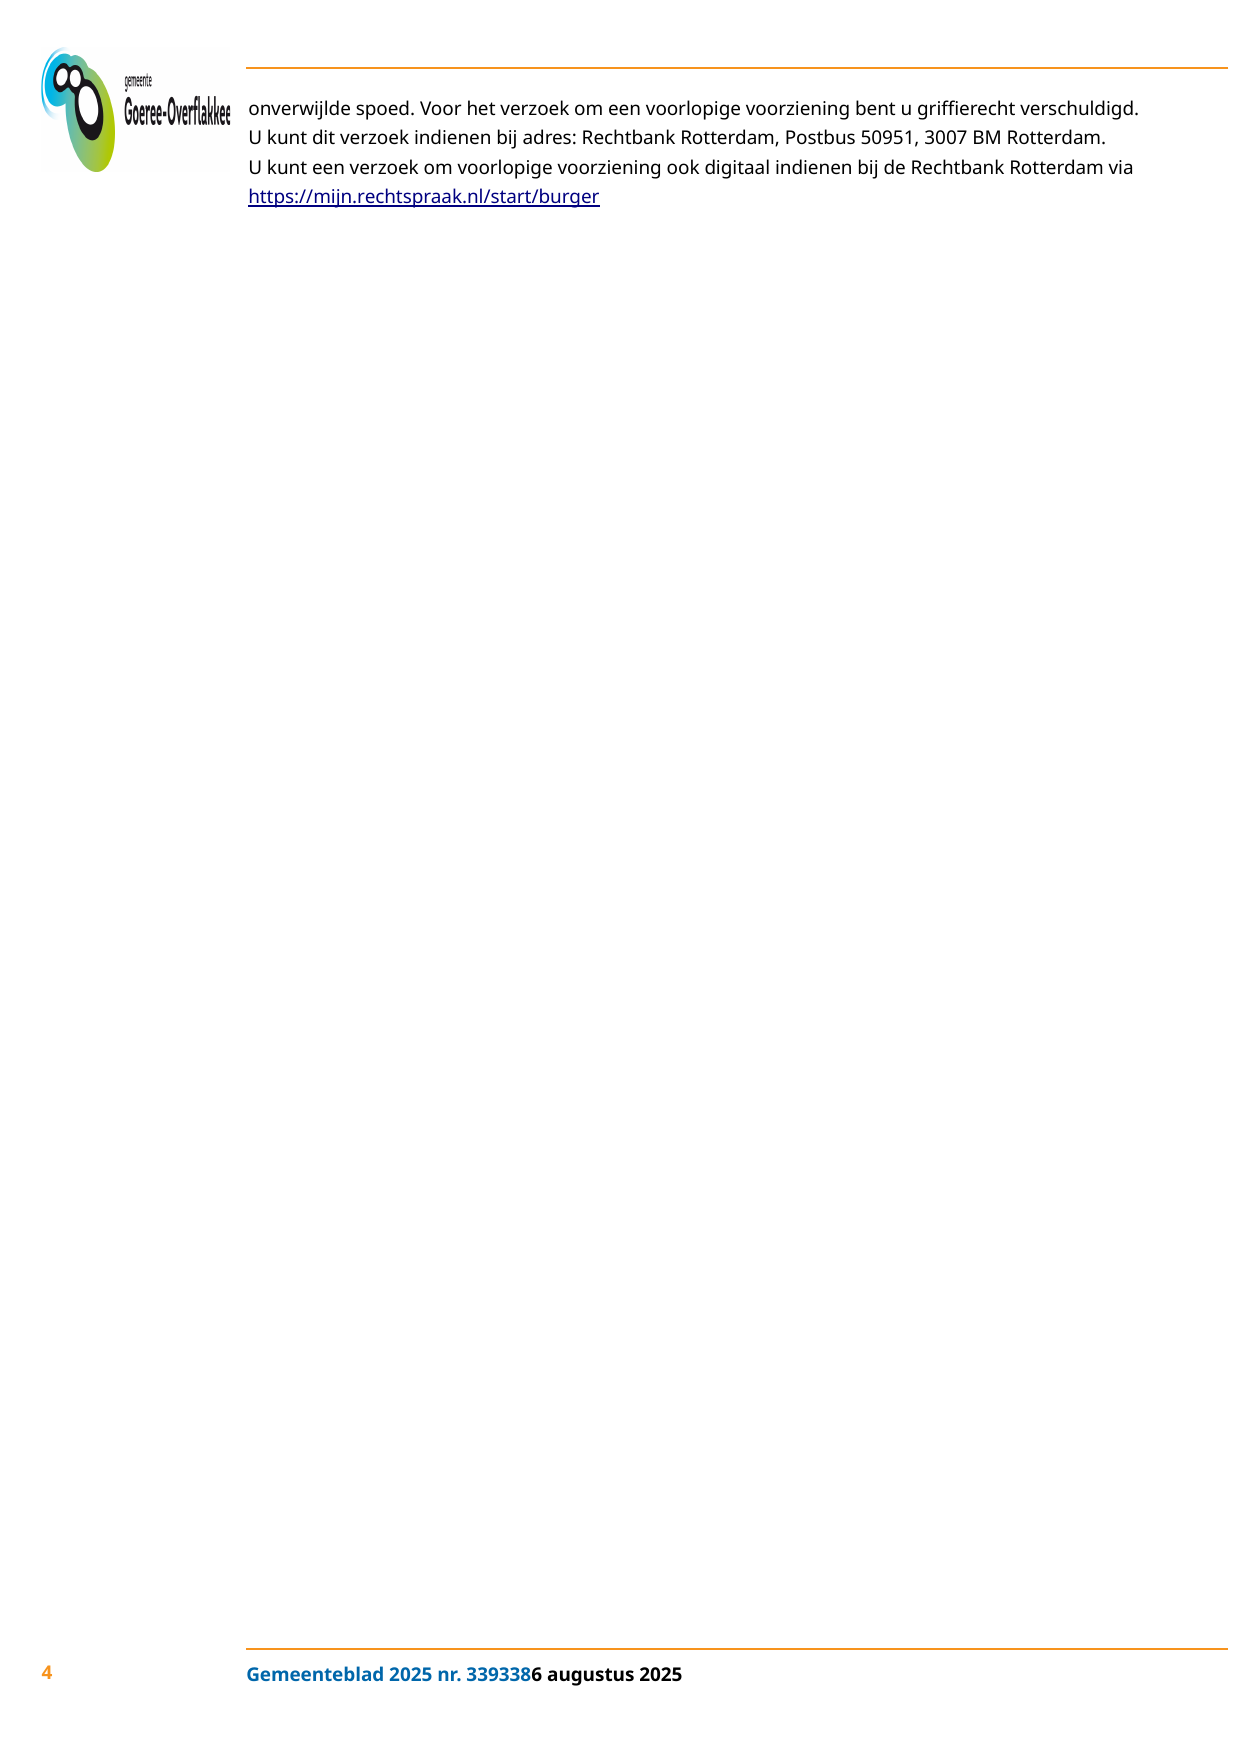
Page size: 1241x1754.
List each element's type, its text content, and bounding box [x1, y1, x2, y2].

picture [41, 47, 231, 172]
text onverwijlde spoed. Voor het verzoek om een voorlopige voorziening bent u griffierecht verschuldigd. U kunt dit verzoek indienen bij adres: Rechtbank Rotterdam, Postbus 50951, 3007 BM Rotterdam. [248, 95, 1152, 150]
text U kunt een verzoek om voorlopige voorziening ook digitaal indienen bij de Rechtbank Rotterdam via https://mijn.rechtspraak.nl/start/burger [248, 154, 1152, 209]
